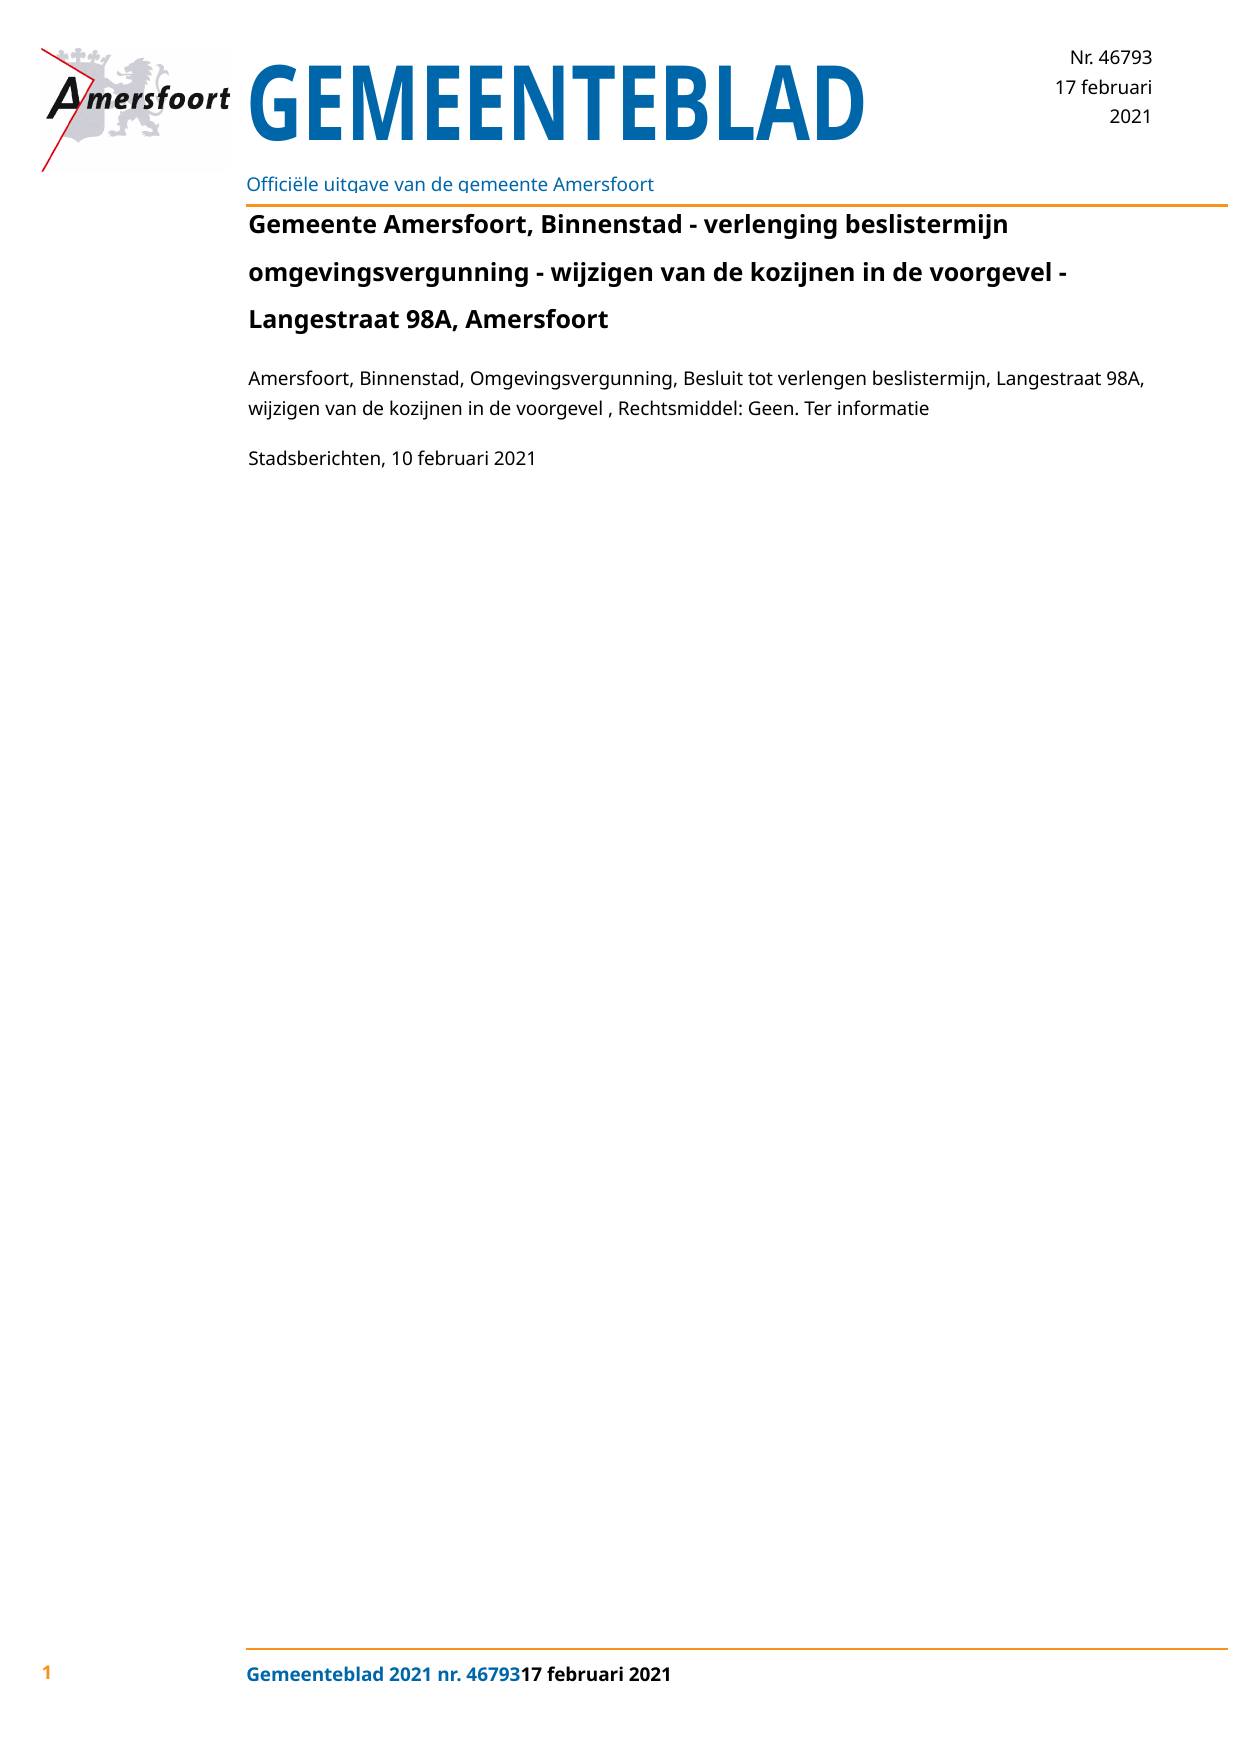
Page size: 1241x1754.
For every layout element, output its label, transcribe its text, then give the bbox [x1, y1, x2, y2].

text Amersfoort, Binnenstad, Omgevingsvergunning, Besluit tot verlengen beslistermijn, Langestraat 98A, wijzigen van de kozijnen in de voorgevel , Rechtsmiddel: Geen. Ter informatie [248, 366, 1152, 421]
text Stadsberichten, 10 februari 2021 [248, 446, 1152, 471]
picture [41, 47, 231, 172]
text Gemeente Amersfoort, Binnenstad - verlenging beslistermijn omgevingsvergunning - wijzigen van de kozijnen in de voorgevel - Langestraat 98A, Amersfoort [248, 207, 1152, 336]
